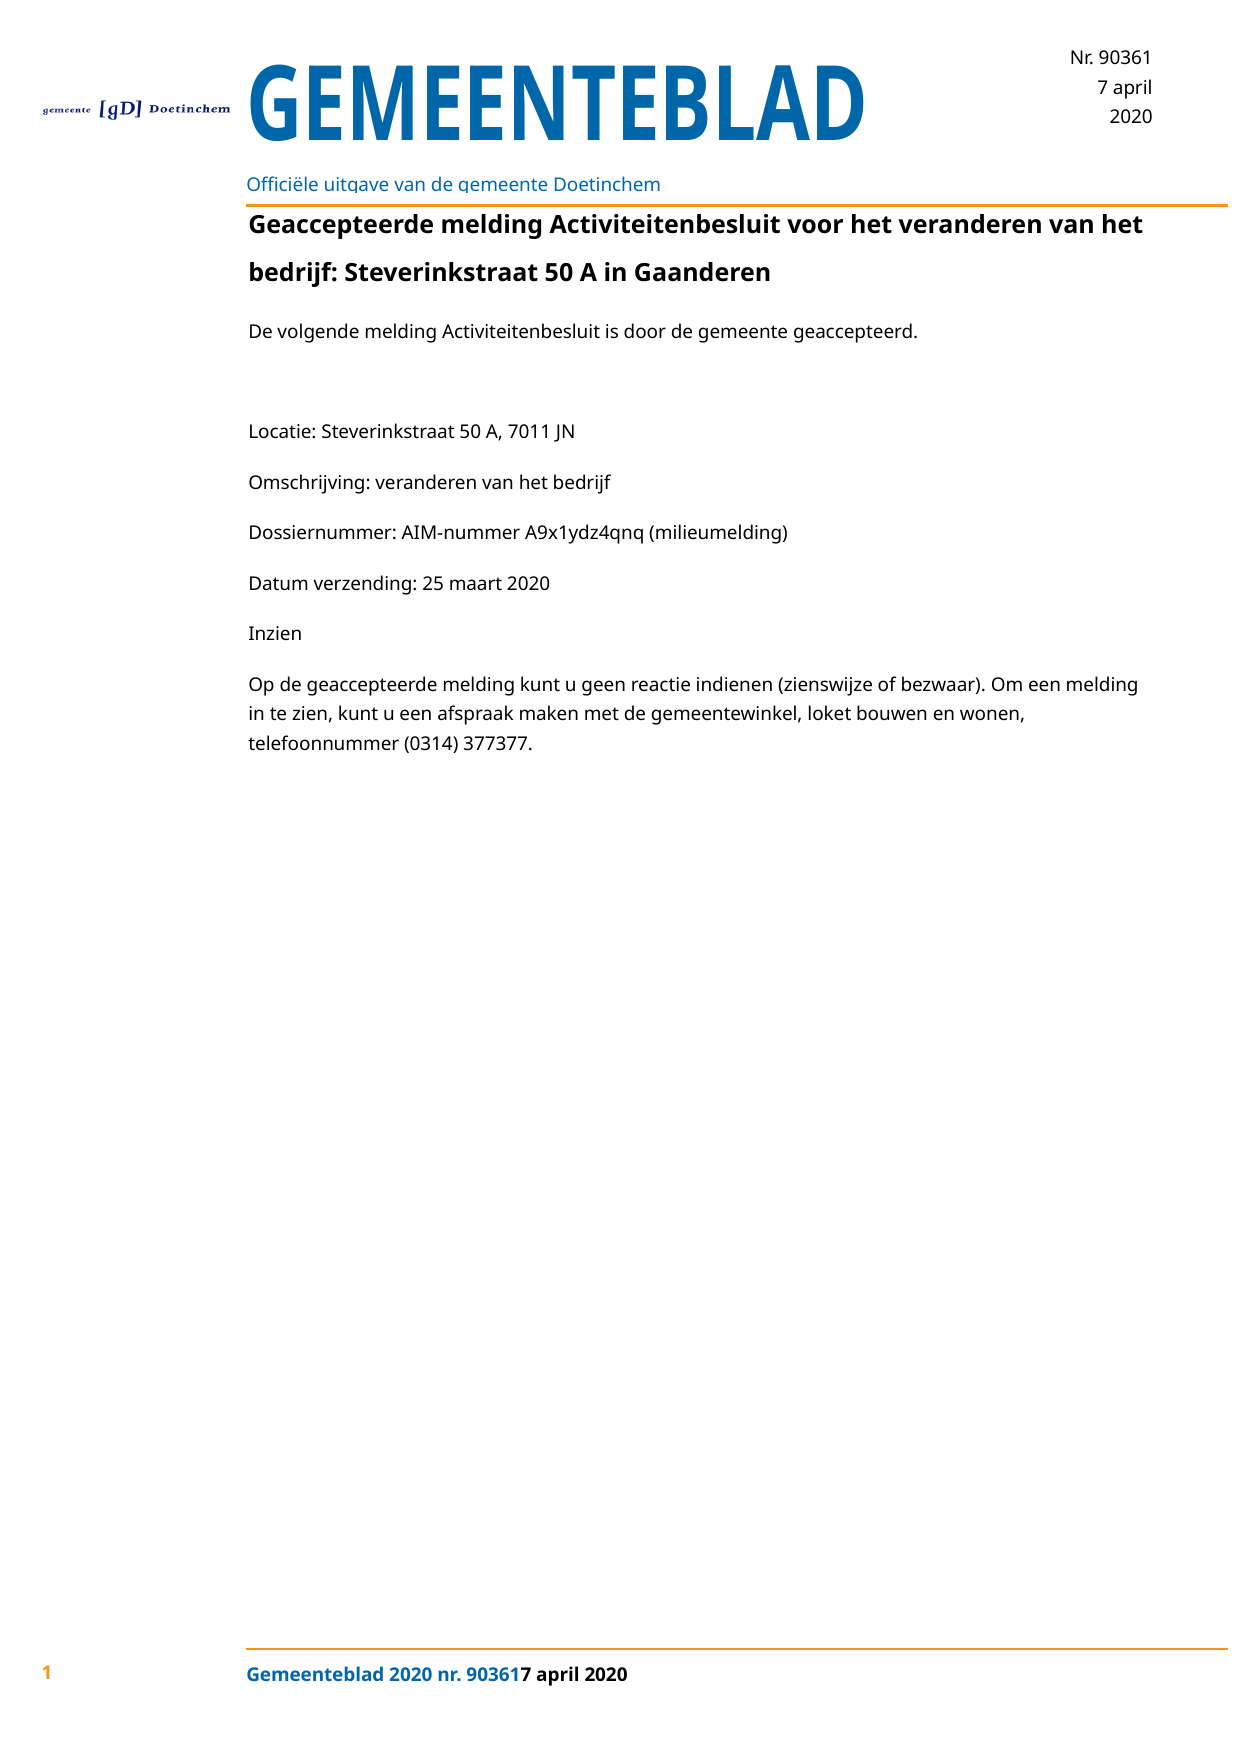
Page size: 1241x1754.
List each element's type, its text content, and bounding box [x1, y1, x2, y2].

text Dossiernummer: AIM-nummer A9x1ydz4qnq (milieumelding) [248, 519, 1152, 545]
text Locatie: Steverinkstraat 50 A, 7011 JN [248, 419, 1152, 444]
picture [41, 47, 231, 172]
text Omschrijving: veranderen van het bedrijf [248, 469, 1152, 495]
text De volgende melding Activiteitenbesluit is door de gemeente geaccepteerd. [248, 318, 1152, 344]
text Op de geaccepteerde melding kunt u geen reactie indienen (zienswijze of bezwaar). Om een melding in te zien, kunt u een afspraak maken met de gemeentewinkel, loket bouwen en wonen, telefoonnummer (0314) 377377. [248, 671, 1152, 756]
text Geaccepteerde melding Activiteitenbesluit voor het veranderen van het bedrijf: Steverinkstraat 50 A in Gaanderen [248, 207, 1152, 288]
text Datum verzending: 25 maart 2020 [248, 570, 1152, 596]
text Inzien [248, 620, 1152, 646]
